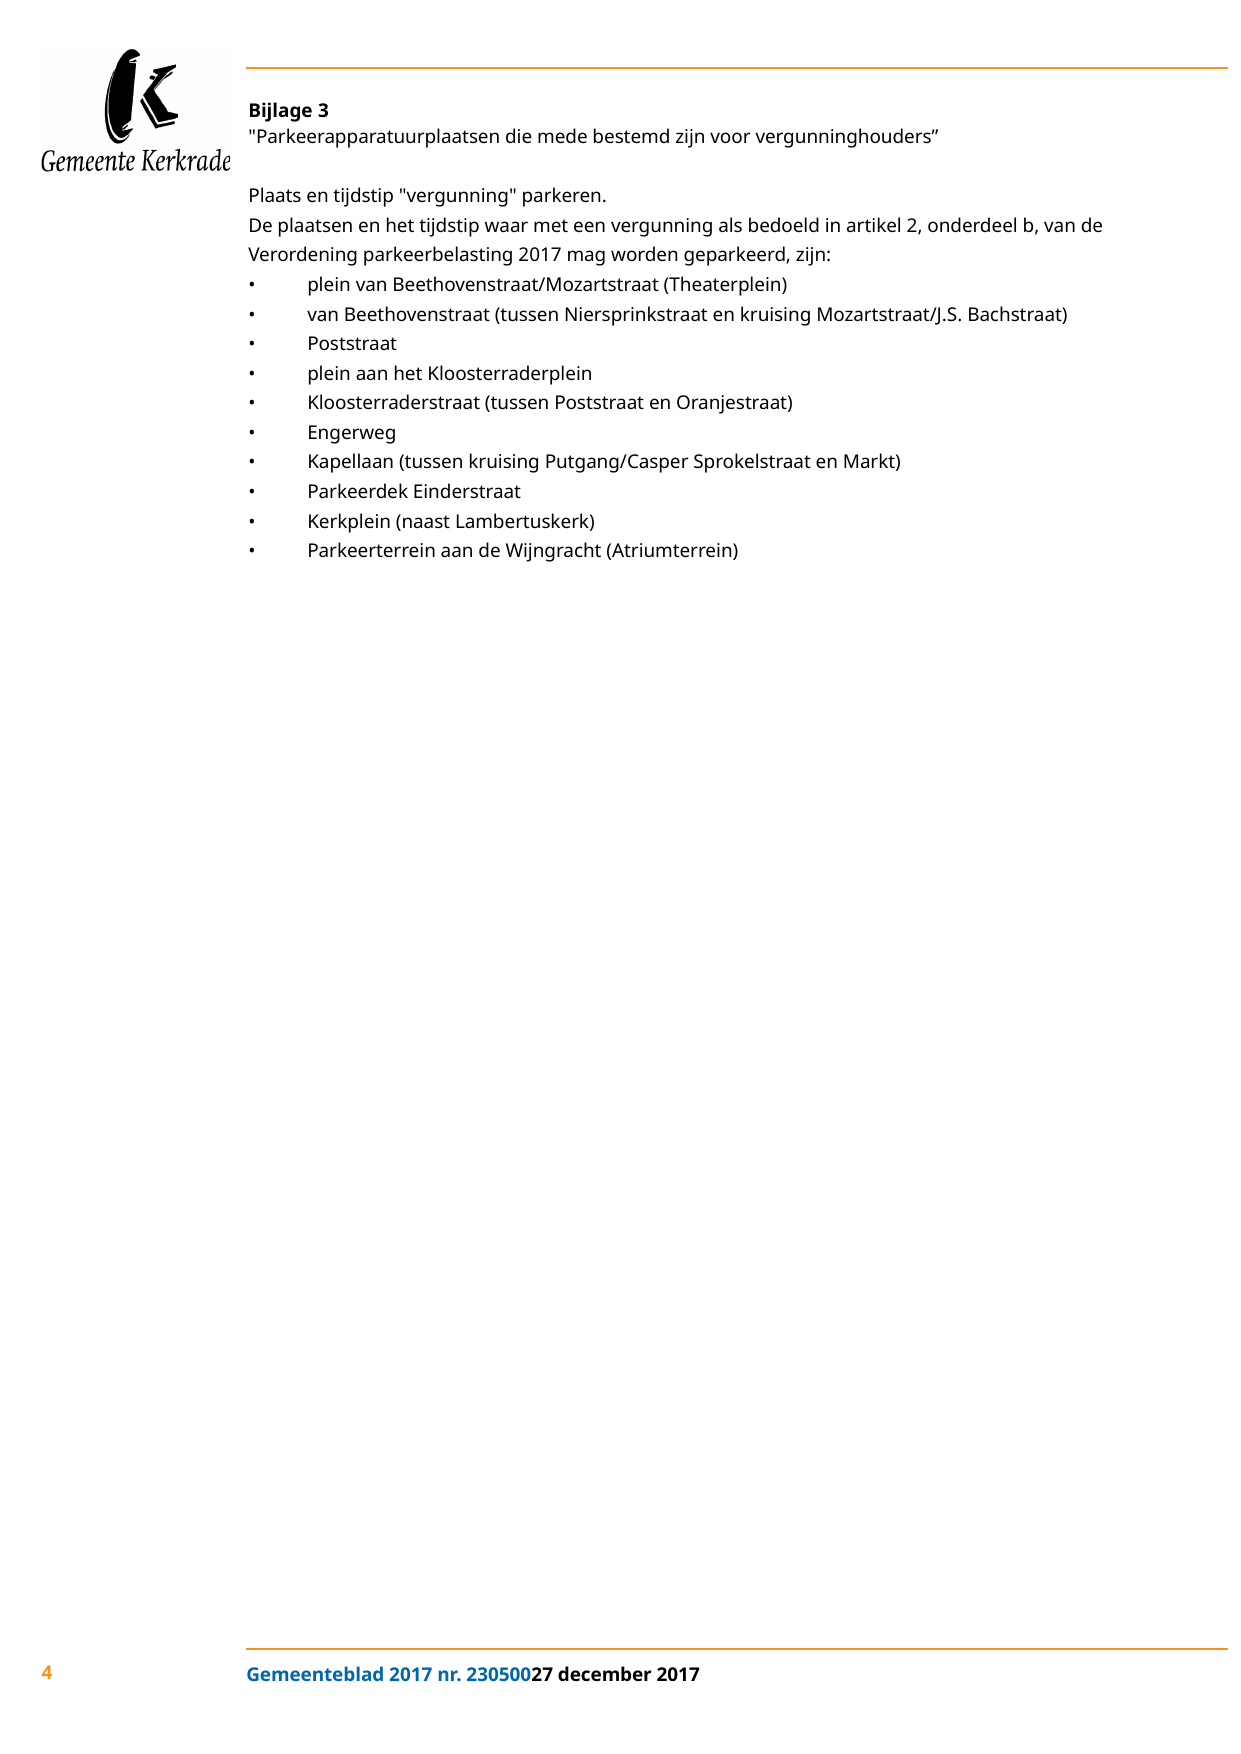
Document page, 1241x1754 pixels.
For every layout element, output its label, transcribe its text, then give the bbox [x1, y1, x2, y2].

list Kapellaan (tussen kruising Putgang/Casper Sprokelstraat en Markt) [248, 449, 1152, 474]
list van Beethovenstraat (tussen Niersprinkstraat en kruising Mozartstraat/J.S. Bachstraat) [248, 301, 1152, 327]
list plein van Beethovenstraat/Mozartstraat (Theaterplein) [248, 271, 1152, 297]
text Plaats en tijdstip "vergunning" parkeren. [248, 182, 1152, 208]
list Kerkplein (naast Lambertuskerk) [248, 508, 1152, 534]
list plein aan het Kloosterraderplein [248, 360, 1152, 386]
text De plaatsen en het tijdstip waar met een vergunning als bedoeld in artikel 2, onderdeel b, van de Verordening parkeerbelasting 2017 mag worden geparkeerd, zijn: [248, 212, 1152, 267]
list Poststraat [248, 330, 1152, 356]
list Parkeerterrein aan de Wijngracht (Atriumterrein) [248, 537, 1152, 563]
list Parkeerdek Einderstraat [248, 478, 1152, 504]
list Kloosterraderstraat (tussen Poststraat en Oranjestraat) [248, 389, 1152, 415]
picture [41, 47, 231, 172]
text Bijlage 3 [248, 95, 1152, 123]
list Engerweg [248, 419, 1152, 445]
text "Parkeerapparatuurplaatsen die mede bestemd zijn voor vergunninghouders” [248, 123, 1152, 149]
